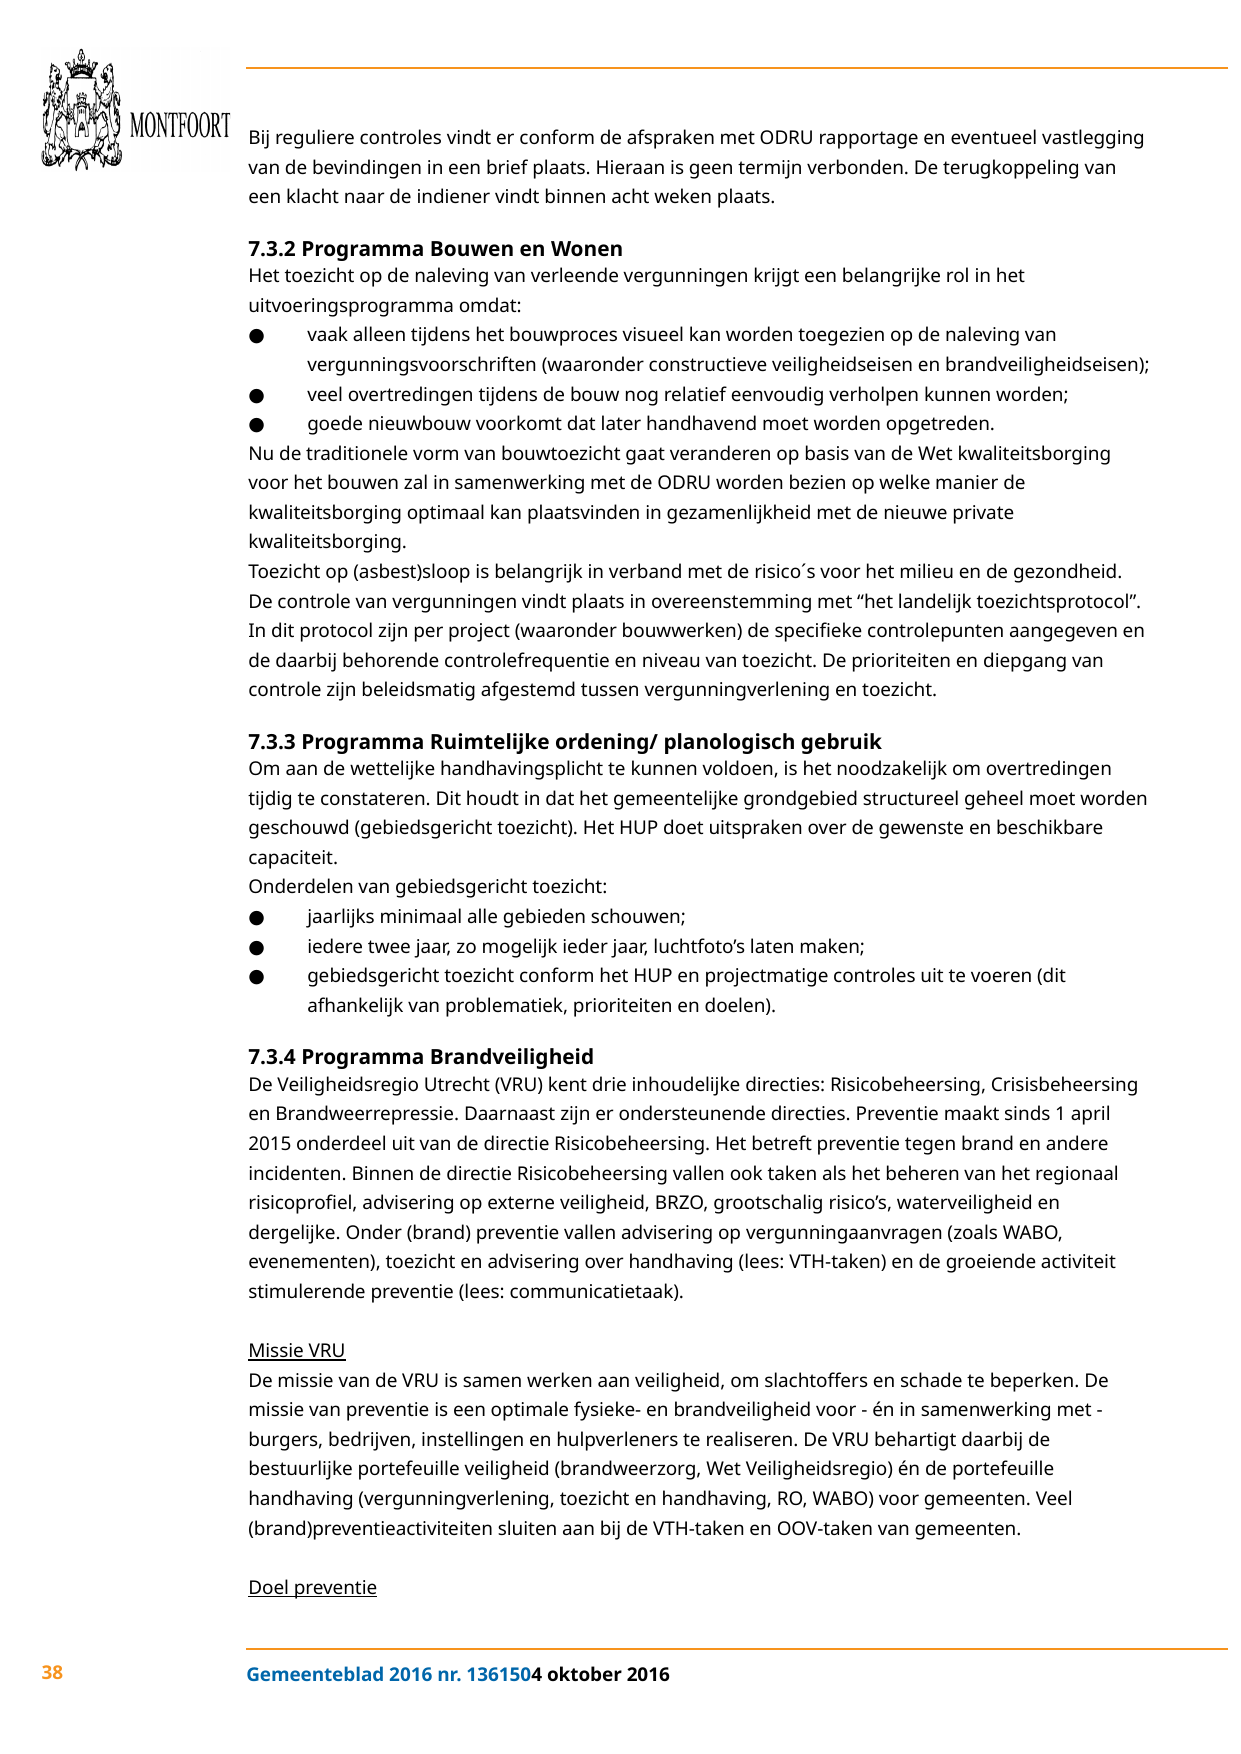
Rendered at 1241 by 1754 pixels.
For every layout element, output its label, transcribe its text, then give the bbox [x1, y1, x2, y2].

text Missie VRU [248, 1337, 1152, 1363]
text Bij reguliere controles vindt er conform de afspraken met ODRU rapportage en eventueel vastlegging van de bevindingen in een brief plaats. Hieraan is geen termijn verbonden. De terugkoppeling van een klacht naar de indiener vindt binnen acht weken plaats. [248, 124, 1152, 209]
picture [41, 47, 231, 172]
text De missie van de VRU is samen werken aan veiligheid, om slachtoffers en schade te beperken. De missie van preventie is een optimale fysieke- en brandveiligheid voor - én in samenwerking met - burgers, bedrijven, instellingen en hulpverleners te realiseren. De VRU behartigt daarbij de bestuurlijke portefeuille veiligheid (brandweerzorg, Wet Veiligheidsregio) én de portefeuille handhaving (vergunningverlening, toezicht en handhaving, RO, WABO) voor gemeenten. Veel (brand)preventieactiviteiten sluiten aan bij de VTH-taken en OOV-taken van gemeenten. [248, 1367, 1152, 1540]
text Doel preventie [248, 1574, 1152, 1599]
text Nu de traditionele vorm van bouwtoezicht gaat veranderen op basis van de Wet kwaliteitsborging voor het bouwen zal in samenwerking met de ODRU worden bezien op welke manier de kwaliteitsborging optimaal kan plaatsvinden in gezamenlijkheid met de nieuwe private kwaliteitsborging. [248, 440, 1152, 554]
text De Veiligheidsregio Utrecht (VRU) kent drie inhoudelijke directies: Risicobeheersing, Crisisbeheersing en Brandweerrepressie. Daarnaast zijn er ondersteunende directies. Preventie maakt sinds 1 april 2015 onderdeel uit van de directie Risicobeheersing. Het betreft preventie tegen brand en andere incidenten. Binnen de directie Risicobeheersing vallen ook taken als het beheren van het regionaal risicoprofiel, advisering op externe veiligheid, BRZO, grootschalig risico’s, waterveiligheid en dergelijke. Onder (brand) preventie vallen advisering op vergunningaanvragen (zoals WABO, evenementen), toezicht en advisering over handhaving (lees: VTH-taken) en de groeiende activiteit stimulerende preventie (lees: communicatietaak). [248, 1071, 1152, 1304]
text Toezicht op (asbest)sloop is belangrijk in verband met de risico´s voor het milieu en de gezondheid. De controle van vergunningen vindt plaats in overeenstemming met “het landelijk toezichtsprotocol”. In dit protocol zijn per project (waaronder bouwwerken) de specifieke controlepunten aangegeven en de daarbij behorende controlefrequentie en niveau van toezicht. De prioriteiten en diepgang van controle zijn beleidsmatig afgestemd tussen vergunningverlening en toezicht. [248, 558, 1152, 702]
text Om aan de wettelijke handhavingsplicht te kunnen voldoen, is het noodzakelijk om overtredingen tijdig te constateren. Dit houdt in dat het gemeentelijke grondgebied structureel geheel moet worden geschouwd (gebiedsgericht toezicht). Het HUP doet uitspraken over de gewenste en beschikbare capaciteit. [248, 755, 1152, 870]
list goede nieuwbouw voorkomt dat later handhavend moet worden opgetreden. [248, 410, 1152, 436]
text 7.3.4 Programma Brandveiligheid [248, 1042, 1152, 1071]
text 7.3.3 Programma Ruimtelijke ordening/ planologisch gebruik [248, 727, 1152, 755]
list veel overtredingen tijdens de bouw nog relatief eenvoudig verholpen kunnen worden; [248, 381, 1152, 406]
text Onderdelen van gebiedsgericht toezicht: [248, 874, 1152, 899]
list iedere twee jaar, zo mogelijk ieder jaar, luchtfoto’s laten maken; [248, 933, 1152, 959]
list jaarlijks minimaal alle gebieden schouwen; [248, 903, 1152, 929]
list vaak alleen tijdens het bouwproces visueel kan worden toegezien op de naleving van vergunningsvoorschriften (waaronder constructieve veiligheidseisen en brandveiligheidseisen); [248, 322, 1152, 377]
text 7.3.2 Programma Bouwen en Wonen [248, 234, 1152, 262]
text Het toezicht op de naleving van verleende vergunningen krijgt een belangrijke rol in het uitvoeringsprogramma omdat: [248, 262, 1152, 318]
list gebiedsgericht toezicht conform het HUP en projectmatige controles uit te voeren (dit afhankelijk van problematiek, prioriteiten en doelen). [248, 962, 1152, 1018]
